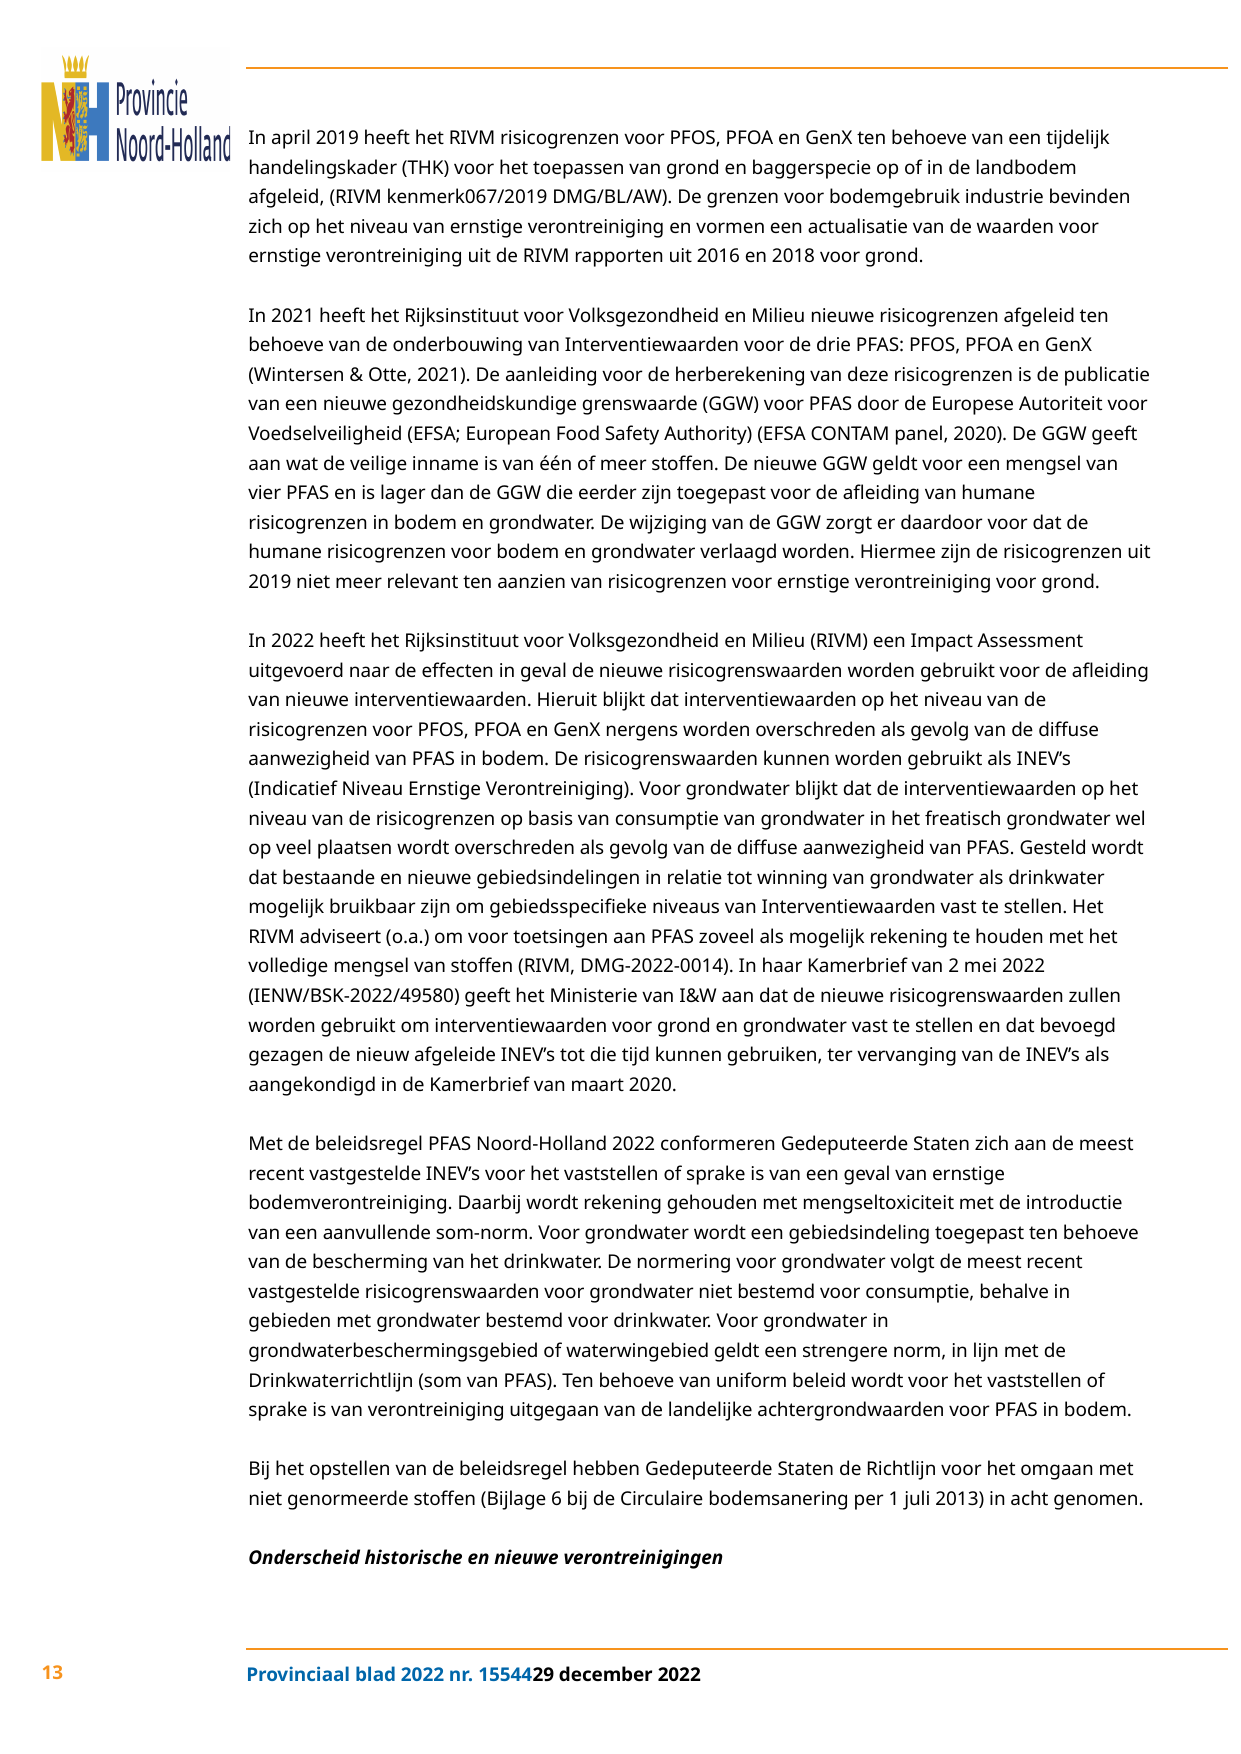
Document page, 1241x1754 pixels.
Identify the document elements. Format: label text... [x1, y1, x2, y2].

text In 2022 heeft het Rijksinstituut voor Volksgezondheid en Milieu (RIVM) een Impact Assessment uitgevoerd naar de effecten in geval de nieuwe risicogrenswaarden worden gebruikt voor de afleiding van nieuwe interventiewaarden. Hieruit blijkt dat interventiewaarden op het niveau van de risicogrenzen voor PFOS, PFOA en GenX nergens worden overschreden als gevolg van de diffuse aanwezigheid van PFAS in bodem. De risicogrenswaarden kunnen worden gebruikt als INEV’s (Indicatief Niveau Ernstige Verontreiniging). Voor grondwater blijkt dat de interventiewaarden op het niveau van de risicogrenzen op basis van consumptie van grondwater in het freatisch grondwater wel op veel plaatsen wordt overschreden als gevolg van de diffuse aanwezigheid van PFAS. Gesteld wordt dat bestaande en nieuwe gebiedsindelingen in relatie tot winning van grondwater als drinkwater mogelijk bruikbaar zijn om gebiedsspecifieke niveaus van Interventiewaarden vast te stellen. Het RIVM adviseert (o.a.) om voor toetsingen aan PFAS zoveel als mogelijk rekening te houden met het volledige mengsel van stoffen (RIVM, DMG-2022-0014). In haar Kamerbrief van 2 mei 2022 (IENW/BSK-2022/49580) geeft het Ministerie van I&W aan dat de nieuwe risicogrenswaarden zullen worden gebruikt om interventiewaarden voor grond en grondwater vast te stellen en dat bevoegd gezagen de nieuw afgeleide INEV’s tot die tijd kunnen gebruiken, ter vervanging van de INEV’s als aangekondigd in de Kamerbrief van maart 2020. [248, 627, 1152, 1097]
text In 2021 heeft het Rijksinstituut voor Volksgezondheid en Milieu nieuwe risicogrenzen afgeleid ten behoeve van de onderbouwing van Interventiewaarden voor de drie PFAS: PFOS, PFOA en GenX (Wintersen & Otte, 2021). De aanleiding voor de herberekening van deze risicogrenzen is de publicatie van een nieuwe gezondheidskundige grenswaarde (GGW) voor PFAS door de Europese Autoriteit voor Voedselveiligheid (EFSA; European Food Safety Authority) (EFSA CONTAM panel, 2020). De GGW geeft aan wat de veilige inname is van één of meer stoffen. De nieuwe GGW geldt voor een mengsel van vier PFAS en is lager dan de GGW die eerder zijn toegepast voor de afleiding van humane risicogrenzen in bodem en grondwater. De wijziging van de GGW zorgt er daardoor voor dat de humane risicogrenzen voor bodem en grondwater verlaagd worden. Hiermee zijn de risicogrenzen uit 2019 niet meer relevant ten aanzien van risicogrenzen voor ernstige verontreiniging voor grond. [248, 302, 1152, 594]
text In april 2019 heeft het RIVM risicogrenzen voor PFOS, PFOA en GenX ten behoeve van een tijdelijk handelingskader (THK) voor het toepassen van grond en baggerspecie op of in de landbodem afgeleid, (RIVM kenmerk067/2019 DMG/BL/AW). De grenzen voor bodemgebruik industrie bevinden zich op het niveau van ernstige verontreiniging en vormen een actualisatie van de waarden voor ernstige verontreiniging uit de RIVM rapporten uit 2016 en 2018 voor grond. [248, 124, 1152, 268]
text Met de beleidsregel PFAS Noord-Holland 2022 conformeren Gedeputeerde Staten zich aan de meest recent vastgestelde INEV’s voor het vaststellen of sprake is van een geval van ernstige bodemverontreiniging. Daarbij wordt rekening gehouden met mengseltoxiciteit met de introductie van een aanvullende som-norm. Voor grondwater wordt een gebiedsindeling toegepast ten behoeve van de bescherming van het drinkwater. De normering voor grondwater volgt de meest recent vastgestelde risicogrenswaarden voor grondwater niet bestemd voor consumptie, behalve in gebieden met grondwater bestemd voor drinkwater. Voor grondwater in grondwaterbeschermingsgebied of waterwingebied geldt een strengere norm, in lijn met de Drinkwaterrichtlijn (som van PFAS). Ten behoeve van uniform beleid wordt voor het vaststellen of sprake is van verontreiniging uitgegaan van de landelijke achtergrondwaarden voor PFAS in bodem. [248, 1130, 1152, 1422]
text Onderscheid historische en nieuwe verontreinigingen [248, 1544, 1152, 1570]
picture [41, 47, 231, 172]
text Bij het opstellen van de beleidsregel hebben Gedeputeerde Staten de Richtlijn voor het omgaan met niet genormeerde stoffen (Bijlage 6 bij de Circulaire bodemsanering per 1 juli 2013) in acht genomen. [248, 1456, 1152, 1511]
